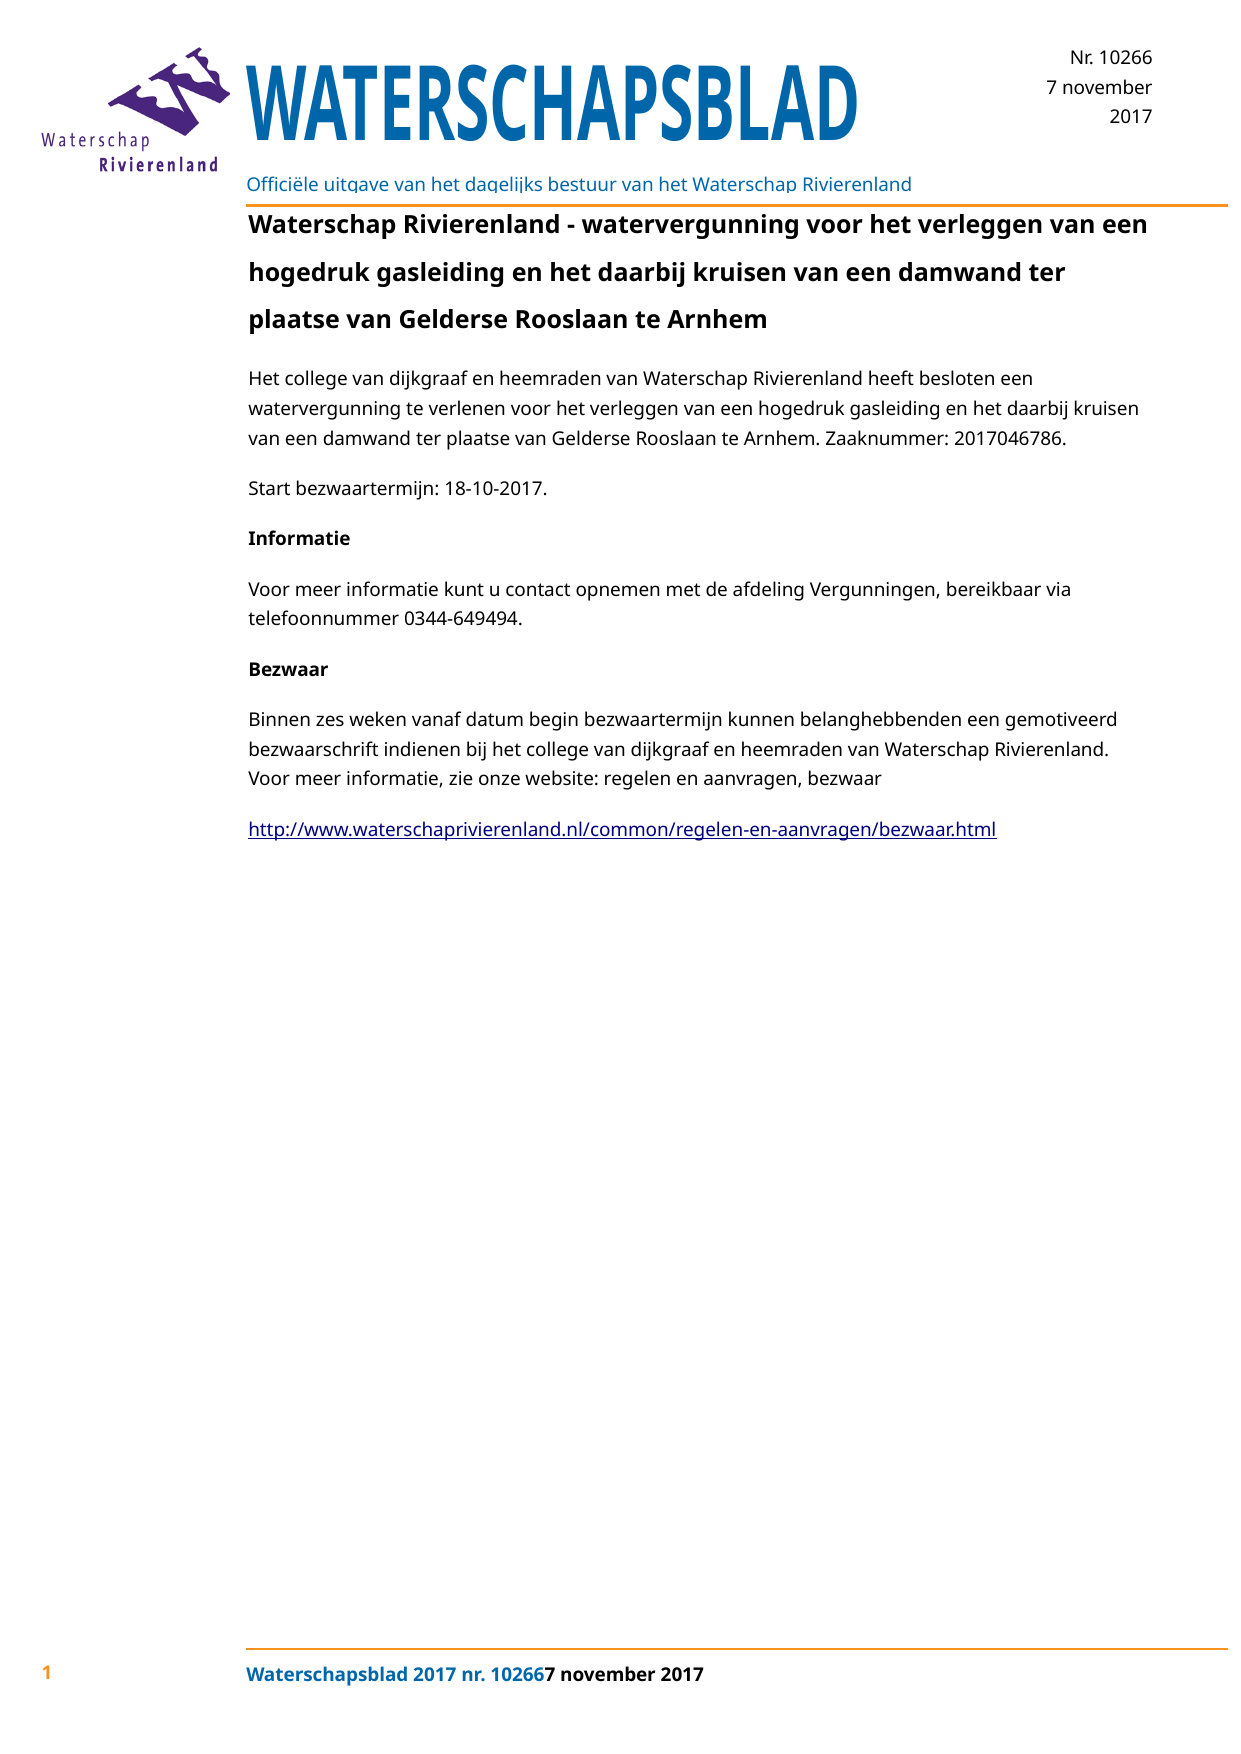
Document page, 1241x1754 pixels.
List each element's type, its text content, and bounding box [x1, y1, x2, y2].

text Voor meer informatie kunt u contact opnemen met de afdeling Vergunningen, bereikbaar via telefoonnummer 0344-649494. [248, 576, 1152, 631]
text http://www.waterschaprivierenland.nl/common/regelen-en-aanvragen/bezwaar.html [248, 816, 1152, 842]
text Start bezwaartermijn: 18-10-2017. [248, 475, 1152, 501]
picture [41, 47, 231, 172]
text Informatie [248, 526, 1152, 551]
text Bezwaar [248, 656, 1152, 682]
text Waterschap Rivierenland - watervergunning voor het verleggen van een hogedruk gasleiding en het daarbij kruisen van een damwand ter plaatse van Gelderse Rooslaan te Arnhem [248, 207, 1152, 336]
text Het college van dijkgraaf en heemraden van Waterschap Rivierenland heeft besloten een watervergunning te verlenen voor het verleggen van een hogedruk gasleiding en het daarbij kruisen van een damwand ter plaatse van Gelderse Rooslaan te Arnhem. Zaaknummer: 2017046786. [248, 366, 1152, 450]
text Binnen zes weken vanaf datum begin bezwaartermijn kunnen belanghebbenden een gemotiveerd bezwaarschrift indienen bij het college van dijkgraaf en heemraden van Waterschap Rivierenland. Voor meer informatie, zie onze website: regelen en aanvragen, bezwaar [248, 706, 1152, 791]
